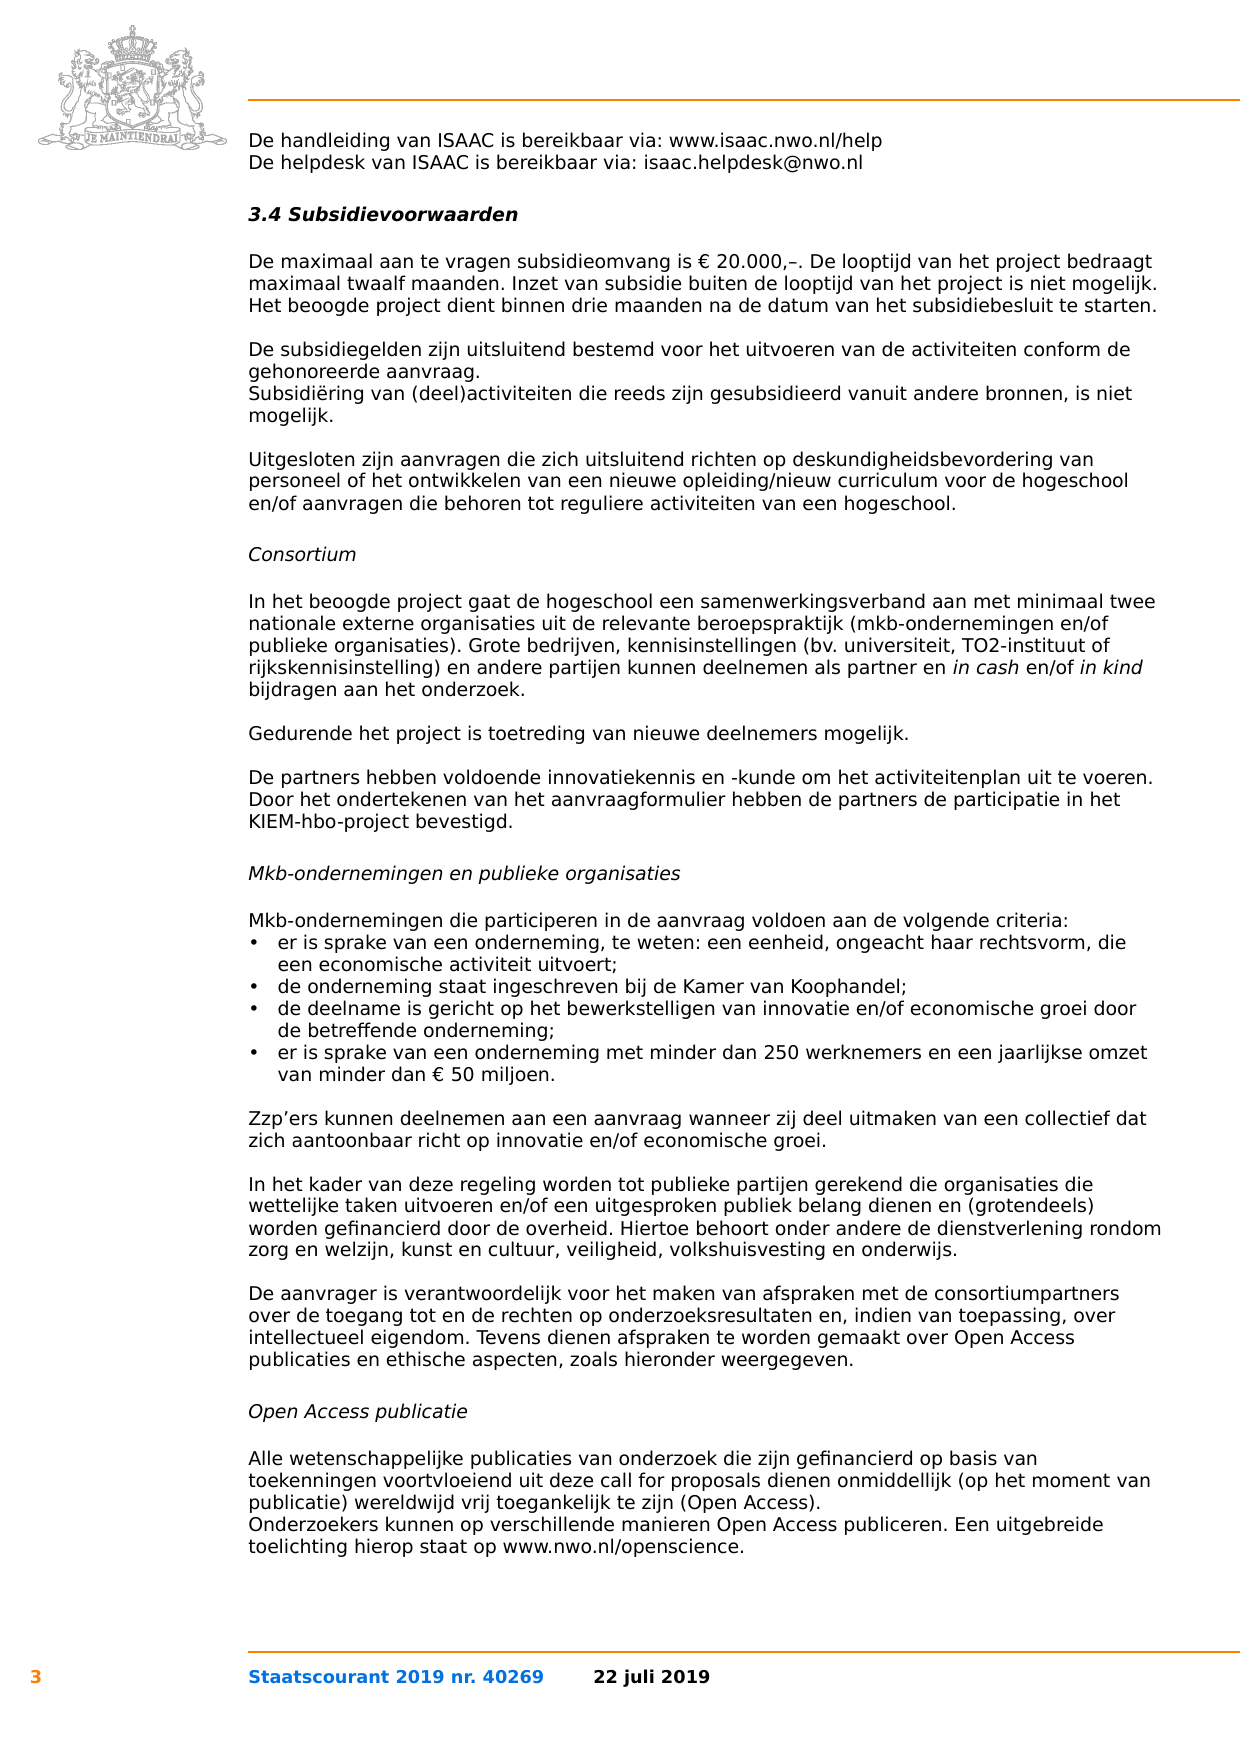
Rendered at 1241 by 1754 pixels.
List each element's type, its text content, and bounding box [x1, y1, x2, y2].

text In het kader van deze regeling worden tot publieke partijen gerekend die organisaties die wettelijke taken uitvoeren en/of een uitgesproken publiek belang dienen en (grotendeels) worden gefinancierd door de overheid. Hiertoe behoort onder andere de dienstverlening rondom zorg en welzijn, kunst en cultuur, veiligheid, volkshuisvesting en onderwijs. [248, 1173, 1163, 1261]
text Subsidiëring van (deel)activiteiten die reeds zijn gesubsidieerd vanuit andere bronnen, is niet mogelijk. [248, 383, 1163, 427]
text Uitgesloten zijn aanvragen die zich uitsluitend richten op deskundigheidsbevordering van personeel of het ontwikkelen van een nieuwe opleiding/nieuw curriculum voor de hogeschool en/of aanvragen die behoren tot reguliere activiteiten van een hogeschool. [248, 448, 1163, 514]
subtitle Open Access publicatie [248, 1401, 1163, 1423]
text Mkb-ondernemingen die participeren in de aanvraag voldoen aan de volgende criteria: [248, 910, 1163, 932]
text Alle wetenschappelijke publicaties van onderzoek die zijn gefinancierd op basis van toekenningen voortvloeiend uit deze call for proposals dienen onmiddellijk (op het moment van publicatie) wereldwijd vrij toegankelijk te zijn (Open Access). [248, 1448, 1163, 1514]
picture [38, 25, 227, 150]
text Gedurende het project is toetreding van nieuwe deelnemers mogelijk. [248, 723, 1163, 745]
text In het beoogde project gaat de hogeschool een samenwerkingsverband aan met minimaal twee nationale externe organisaties uit de relevante beroepspraktijk (mkb-ondernemingen en/of publieke organisaties). Grote bedrijven, kennisinstellingen (bv. universiteit, TO2-instituut of rijkskennisinstelling) en andere partijen kunnen deelnemen als partner en in cash en/of in kind bijdragen aan het onderzoek. [248, 591, 1163, 701]
text • er is sprake van een onderneming, te weten: een eenheid, ongeacht haar rechtsvorm, die een economische activiteit uitvoert; [248, 932, 1163, 976]
text De maximaal aan te vragen subsidieomvang is € 20.000,–. De looptijd van het project bedraagt maximaal twaalf maanden. Inzet van subsidie buiten de looptijd van het project is niet mogelijk. Het beoogde project dient binnen drie maanden na de datum van het subsidiebesluit te starten. [248, 251, 1163, 317]
subtitle 3.4 Subsidievoorwaarden [248, 204, 1163, 226]
text Zzp’ers kunnen deelnemen aan een aanvraag wanneer zij deel uitmaken van een collectief dat zich aantoonbaar richt op innovatie en/of economische groei. [248, 1108, 1163, 1152]
text Onderzoekers kunnen op verschillende manieren Open Access publiceren. Een uitgebreide toelichting hierop staat op www.nwo.nl/openscience. [248, 1514, 1163, 1558]
text De handleiding van ISAAC is bereikbaar via: www.isaac.nwo.nl/help [248, 130, 1163, 152]
text De partners hebben voldoende innovatiekennis en -kunde om het activiteitenplan uit te voeren. Door het ondertekenen van het aanvraagformulier hebben de partners de participatie in het KIEM-hbo-project bevestigd. [248, 767, 1163, 833]
text • er is sprake van een onderneming met minder dan 250 werknemers en een jaarlijkse omzet van minder dan € 50 miljoen. [248, 1042, 1163, 1086]
subtitle Consortium [248, 544, 1163, 566]
text • de onderneming staat ingeschreven bij de Kamer van Koophandel; [248, 976, 1163, 998]
text De subsidiegelden zijn uitsluitend bestemd voor het uitvoeren van de activiteiten conform de gehonoreerde aanvraag. [248, 339, 1163, 383]
subtitle Mkb-ondernemingen en publieke organisaties [248, 863, 1163, 885]
text De helpdesk van ISAAC is bereikbaar via: isaac.helpdesk@nwo.nl [248, 152, 1163, 174]
text De aanvrager is verantwoordelijk voor het maken van afspraken met de consortiumpartners over de toegang tot en de rechten op onderzoeksresultaten en, indien van toepassing, over intellectueel eigendom. Tevens dienen afspraken te worden gemaakt over Open Access publicaties en ethische aspecten, zoals hieronder weergegeven. [248, 1283, 1163, 1371]
text • de deelname is gericht op het bewerkstelligen van innovatie en/of economische groei door de betreffende onderneming; [248, 998, 1163, 1042]
